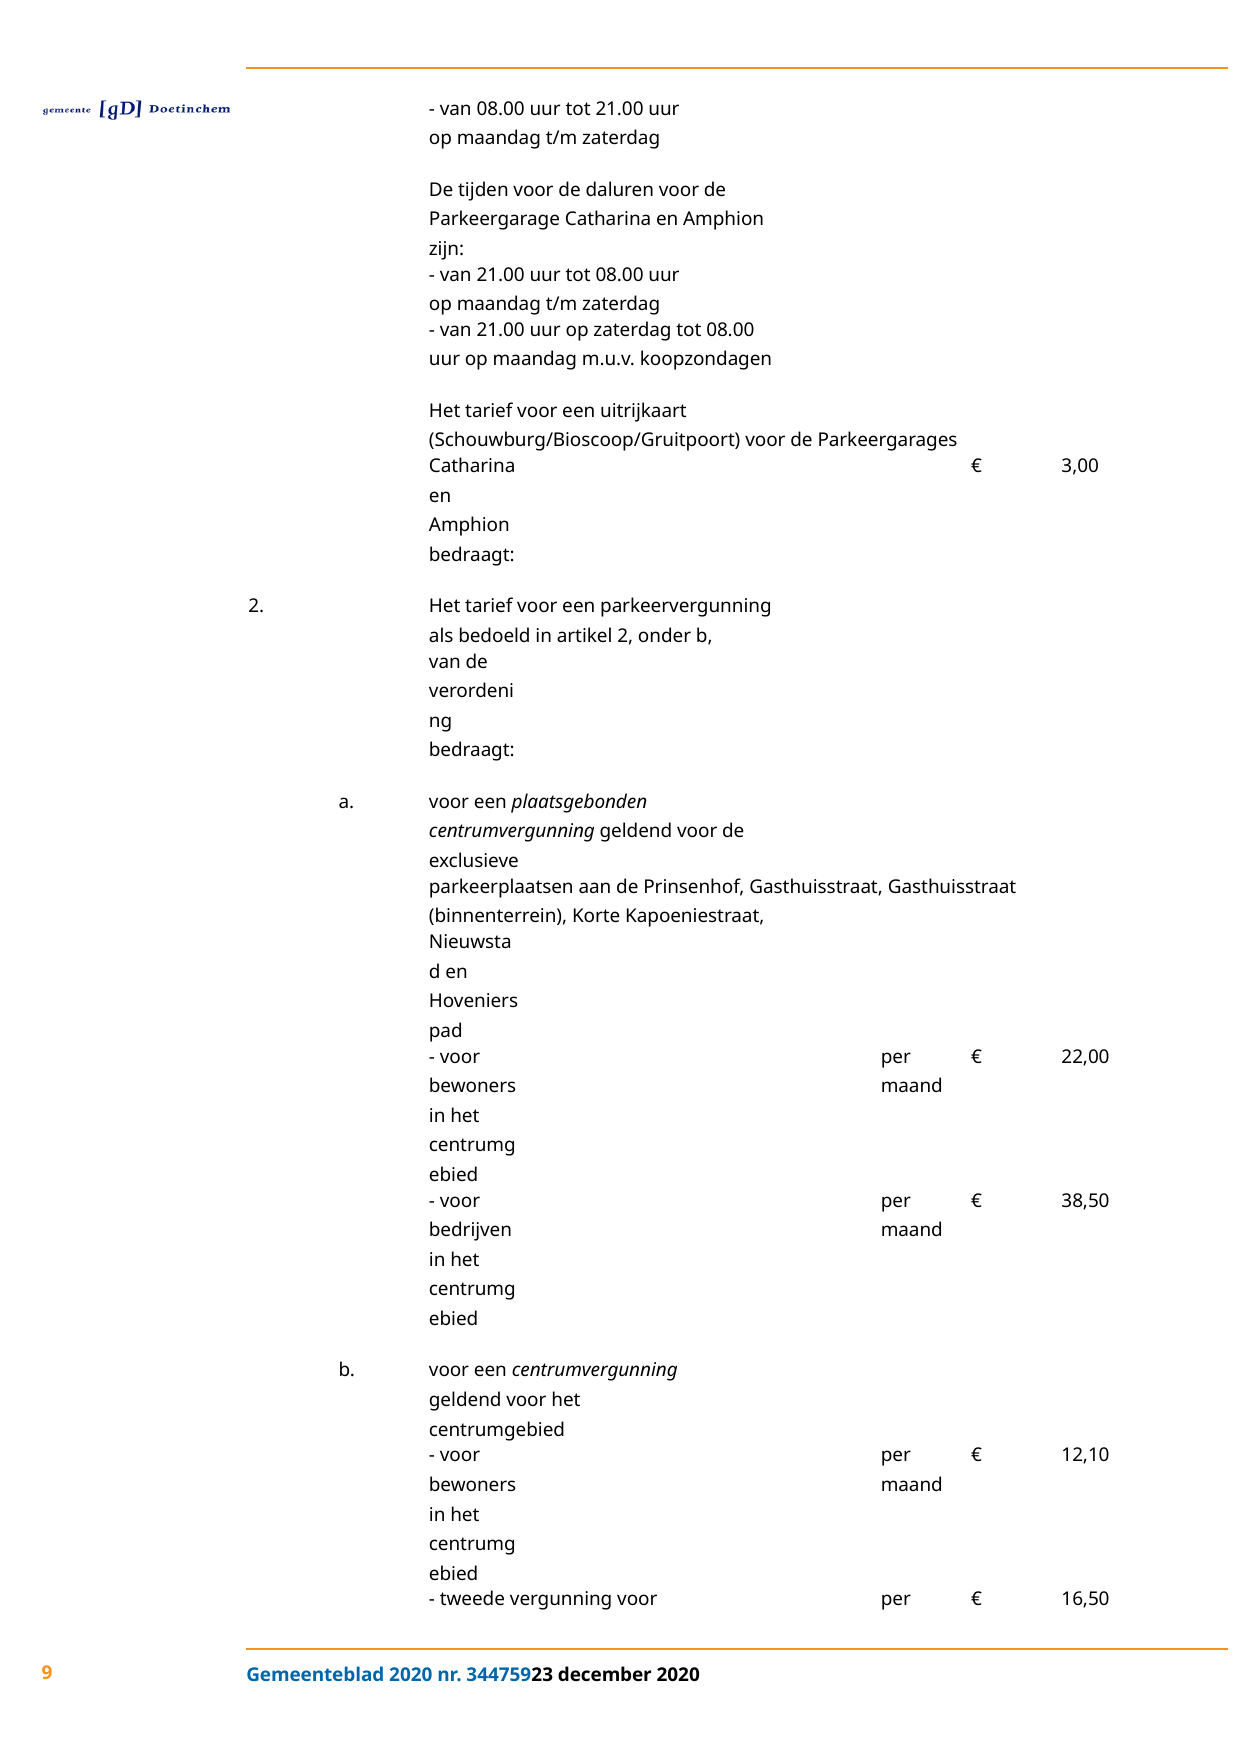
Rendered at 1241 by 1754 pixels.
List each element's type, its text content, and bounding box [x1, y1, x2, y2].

table_cell a. [338, 788, 429, 873]
table_cell [700, 261, 790, 316]
table_cell per maand [881, 1043, 971, 1187]
table_cell per maand [881, 1442, 971, 1586]
table_cell [338, 1043, 429, 1187]
table_cell [790, 453, 881, 567]
table_cell [338, 1187, 429, 1331]
table_cell [429, 567, 519, 593]
table_cell [338, 95, 429, 150]
table_cell - van 08.00 uur tot 21.00 uur op maandag t/m zaterdag [429, 95, 700, 150]
table_cell [971, 567, 1061, 593]
table_cell [609, 150, 700, 176]
table_cell [248, 1586, 338, 1611]
table_cell € [971, 453, 1061, 567]
table_cell [700, 567, 790, 593]
table_cell - van 21.00 uur op zaterdag tot 08.00 uur op maandag m.u.v. koopzondagen [429, 316, 790, 371]
table_cell [790, 928, 881, 1043]
table_cell - tweede vergunning voor [429, 1586, 700, 1611]
table_cell [338, 873, 429, 928]
table_cell [338, 371, 429, 397]
table_cell - voor bewoners in het centrumgebied [429, 1043, 519, 1187]
table_cell [248, 567, 338, 593]
table_cell [609, 648, 700, 762]
table_cell b. [338, 1357, 429, 1442]
table_cell [881, 316, 971, 371]
table_cell [971, 316, 1061, 371]
table_cell [971, 261, 1061, 316]
table_cell [971, 788, 1061, 873]
table_cell [700, 150, 790, 176]
table_cell € [971, 1043, 1061, 1187]
table_cell [248, 371, 338, 397]
table_cell [1061, 261, 1152, 316]
table_cell [609, 763, 700, 788]
table_cell [881, 788, 971, 873]
table_cell [971, 150, 1061, 176]
table_cell [790, 1442, 881, 1586]
table_cell [248, 150, 338, 176]
table_cell [700, 1187, 790, 1331]
table_cell [248, 928, 338, 1043]
table_cell [790, 150, 881, 176]
table_cell [1061, 593, 1152, 648]
table_cell [248, 453, 338, 567]
table_cell Het tarief voor een parkeervergunning als bedoeld in artikel 2, onder b, [429, 593, 790, 648]
table_cell [790, 567, 881, 593]
table_cell [1061, 567, 1152, 593]
table_cell [338, 261, 429, 316]
table_cell - van 21.00 uur tot 08.00 uur op maandag t/m zaterdag [429, 261, 700, 316]
table_cell [248, 397, 338, 452]
table_cell € [971, 1442, 1061, 1586]
table_cell [790, 316, 881, 371]
table_cell [1061, 150, 1152, 176]
table_cell [1061, 316, 1152, 371]
picture [41, 47, 231, 172]
table_cell [971, 1357, 1061, 1442]
table_cell [519, 1442, 609, 1586]
table_cell [519, 371, 609, 397]
table_cell [1061, 397, 1152, 452]
table_cell [609, 567, 700, 593]
table_cell [881, 261, 971, 316]
table_cell [790, 648, 881, 762]
table_cell [429, 150, 519, 176]
table_cell [338, 176, 429, 261]
table_cell [248, 1357, 338, 1442]
table_cell [519, 1187, 609, 1331]
table_cell [519, 567, 609, 593]
table_cell [1061, 371, 1152, 397]
table_cell [338, 1586, 429, 1611]
table_cell [790, 176, 881, 261]
table_cell [338, 453, 429, 567]
table_cell [248, 1442, 338, 1586]
table_cell [881, 1357, 971, 1442]
table_cell voor een centrumvergunning geldend voor het centrumgebied [429, 1357, 700, 1442]
table_cell [700, 371, 790, 397]
table_cell voor een plaatsgebonden centrumvergunning geldend voor de exclusieve [429, 788, 790, 873]
table_cell [790, 95, 881, 150]
table_cell [338, 567, 429, 593]
table_cell [881, 1331, 971, 1357]
table_cell [790, 763, 881, 788]
table_cell [338, 316, 429, 371]
table_cell [248, 1187, 338, 1331]
table_cell € [971, 1586, 1061, 1611]
table_cell [790, 1043, 881, 1187]
table_cell [248, 261, 338, 316]
table_cell [881, 928, 971, 1043]
table_cell [700, 1043, 790, 1187]
table_cell [338, 397, 429, 452]
table_cell [1061, 928, 1152, 1043]
table_cell [971, 593, 1061, 648]
table_cell [519, 763, 609, 788]
table_cell [881, 453, 971, 567]
table_cell [429, 763, 519, 788]
table_cell [700, 453, 790, 567]
table_cell van de verordening bedraagt: [429, 648, 519, 762]
table_cell [609, 371, 700, 397]
table_cell [248, 1331, 338, 1357]
table_cell [881, 176, 971, 261]
table_cell [971, 397, 1061, 452]
table_cell [700, 763, 790, 788]
table_cell [338, 1442, 429, 1586]
table_cell [790, 371, 881, 397]
table_cell [971, 95, 1061, 150]
table_cell [971, 928, 1061, 1043]
table_cell [519, 150, 609, 176]
table_cell per [881, 1586, 971, 1611]
table_cell [881, 648, 971, 762]
table_cell [338, 928, 429, 1043]
table_cell [519, 648, 609, 762]
table_cell [609, 1331, 700, 1357]
table_cell [1061, 1331, 1152, 1357]
table_cell [1061, 648, 1152, 762]
table_cell [519, 1331, 609, 1357]
table_cell [248, 873, 338, 928]
table_cell [519, 928, 609, 1043]
table_cell [971, 1331, 1061, 1357]
table_cell [881, 150, 971, 176]
table_cell 38,50 [1061, 1187, 1152, 1331]
table_cell [790, 261, 881, 316]
table_cell [971, 371, 1061, 397]
table_cell [881, 593, 971, 648]
table_cell [790, 593, 881, 648]
table_cell [248, 176, 338, 261]
table_cell [338, 150, 429, 176]
table_cell - voor bedrijven in het centrumgebied [429, 1187, 519, 1331]
table_cell € [971, 1187, 1061, 1331]
table_cell [609, 453, 700, 567]
table_cell [971, 763, 1061, 788]
table_cell [790, 1586, 881, 1611]
table_cell [519, 453, 609, 567]
table_cell [248, 1043, 338, 1187]
table_cell [790, 1187, 881, 1331]
table_cell Het tarief voor een uitrijkaart (Schouwburg/Bioscoop/Gruitpoort) voor de Parkeergarages [429, 397, 971, 452]
table_cell Nieuwstad en Hovenierspad [429, 928, 519, 1043]
table_cell [971, 648, 1061, 762]
table_cell [609, 1442, 700, 1586]
table_cell - voor bewoners in het centrumgebied [429, 1442, 519, 1586]
table_cell [790, 1331, 881, 1357]
table_cell [700, 1442, 790, 1586]
table_cell per maand [881, 1187, 971, 1331]
table_cell [790, 788, 881, 873]
table_cell 12,10 [1061, 1442, 1152, 1586]
table_cell [790, 1357, 881, 1442]
table_cell [338, 648, 429, 762]
table_cell [519, 1043, 609, 1187]
table_cell [971, 176, 1061, 261]
table_cell [248, 763, 338, 788]
table_cell [338, 763, 429, 788]
table_cell [609, 1187, 700, 1331]
table_cell De tijden voor de daluren voor de Parkeergarage Catharina en Amphion zijn: [429, 176, 790, 261]
table_cell 22,00 [1061, 1043, 1152, 1187]
table_cell [429, 371, 519, 397]
table_cell Catharina en Amphion bedraagt: [429, 453, 519, 567]
table_cell [609, 1043, 700, 1187]
table_cell [248, 648, 338, 762]
table_cell [700, 648, 790, 762]
table_cell [248, 95, 338, 150]
table_cell [700, 1357, 790, 1442]
table_cell [1061, 788, 1152, 873]
table_cell 3,00 [1061, 453, 1152, 567]
table_cell [700, 1586, 790, 1611]
table_cell [700, 1331, 790, 1357]
table_cell [338, 1331, 429, 1357]
table_cell [881, 567, 971, 593]
table_cell [248, 316, 338, 371]
table_cell [700, 95, 790, 150]
table_cell parkeerplaatsen aan de Prinsenhof, Gasthuisstraat, Gasthuisstraat (binnenterrein), Korte Kapoeniestraat, [429, 873, 1152, 928]
table_cell [609, 928, 700, 1043]
table_cell [1061, 176, 1152, 261]
table_cell [1061, 1357, 1152, 1442]
table_cell [429, 1331, 519, 1357]
table_cell [1061, 95, 1152, 150]
table_cell [1061, 763, 1152, 788]
table_cell 2. [248, 593, 429, 648]
table_cell [881, 763, 971, 788]
table_cell [248, 788, 338, 873]
table_cell 16,50 [1061, 1586, 1152, 1611]
table_cell [881, 95, 971, 150]
table_cell [881, 371, 971, 397]
table_cell [700, 928, 790, 1043]
